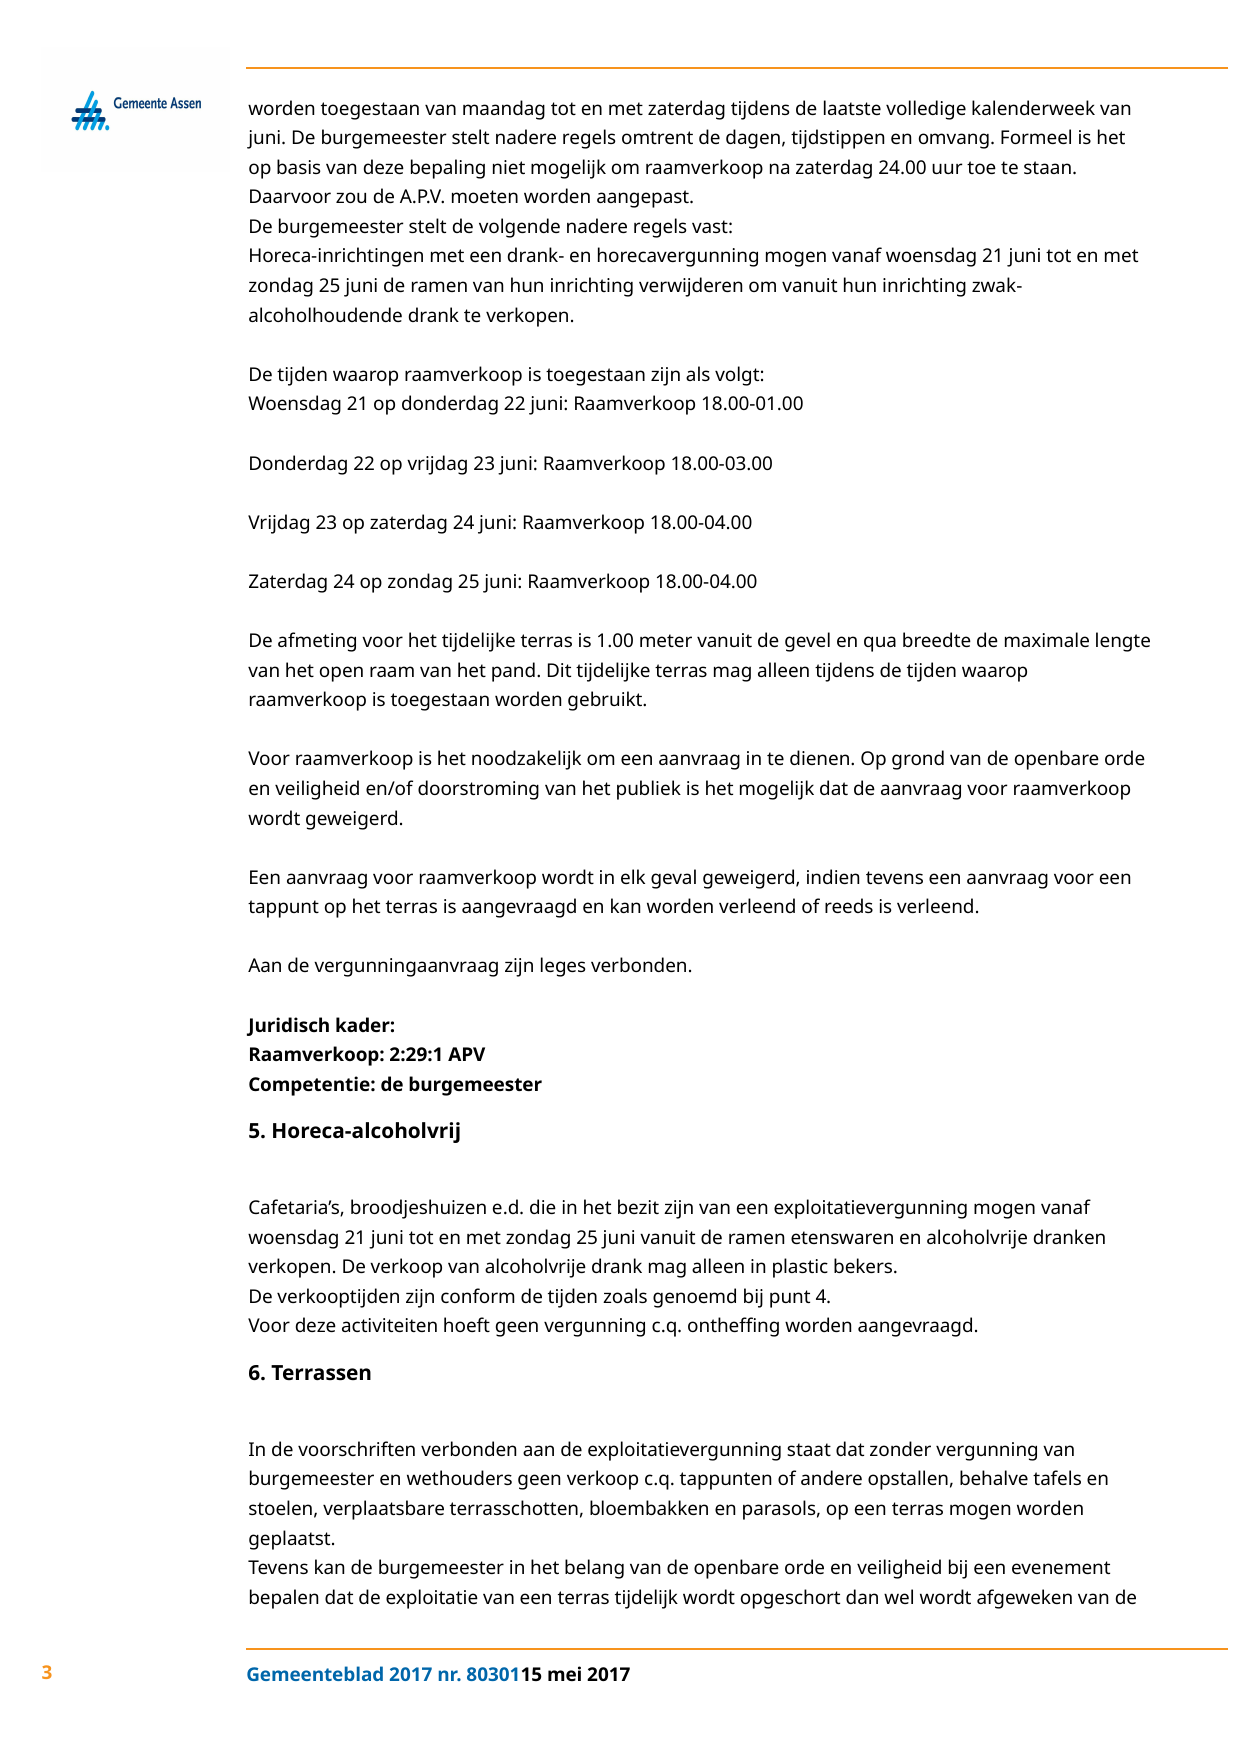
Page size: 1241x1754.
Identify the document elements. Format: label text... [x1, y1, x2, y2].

text Cafetaria’s, broodjeshuizen e.d. die in het bezit zijn van een exploitatievergunning mogen vanaf woensdag 21 juni tot en met zondag 25 juni vanuit de ramen etenswaren en alcoholvrije dranken verkopen. De verkoop van alcoholvrije drank mag alleen in plastic bekers. [248, 1194, 1152, 1279]
text Competentie: de burgemeester [248, 1071, 1152, 1097]
text In de voorschriften verbonden aan de exploitatievergunning staat dat zonder vergunning van burgemeester en wethouders geen verkoop c.q. tappunten of andere opstallen, behalve tafels en stoelen, verplaatsbare terrasschotten, bloembakken en parasols, op een terras mogen worden geplaatst. [248, 1436, 1152, 1551]
text Horeca-inrichtingen met een drank- en horecavergunning mogen vanaf woensdag 21 juni tot en met zondag 25 juni de ramen van hun inrichting verwijderen om vanuit hun inrichting zwak-alcoholhoudende drank te verkopen. [248, 243, 1152, 328]
text Aan de vergunningaanvraag zijn leges verbonden. [248, 953, 1152, 978]
text Voor deze activiteiten hoeft geen vergunning c.q. ontheffing worden aangevraagd. [248, 1313, 1152, 1338]
text Juridisch kader: [248, 1012, 1152, 1038]
text Een aanvraag voor raamverkoop wordt in elk geval geweigerd, indien tevens een aanvraag voor een tappunt op het terras is aangevraagd en kan worden verleend of reeds is verleend. [248, 864, 1152, 919]
text Voor raamverkoop is het noodzakelijk om een aanvraag in te dienen. Op grond van de openbare orde en veiligheid en/of doorstroming van het publiek is het mogelijk dat de aanvraag voor raamverkoop wordt geweigerd. [248, 746, 1152, 831]
text worden toegestaan van maandag tot en met zaterdag tijdens de laatste volledige kalenderweek van juni. De burgemeester stelt nadere regels omtrent de dagen, tijdstippen en omvang. Formeel is het op basis van deze bepaling niet mogelijk om raamverkoop na zaterdag 24.00 uur toe te staan. Daarvoor zou de A.P.V. moeten worden aangepast. [248, 95, 1152, 209]
text Woensdag 21 op donderdag 22 juni: Raamverkoop 18.00-01.00 [248, 391, 1152, 416]
text De burgemeester stelt de volgende nadere regels vast: [248, 213, 1152, 239]
text Vrijdag 23 op zaterdag 24 juni: Raamverkoop 18.00-04.00 [248, 509, 1152, 535]
text Tevens kan de burgemeester in het belang van de openbare orde en veiligheid bij een evenement bepalen dat de exploitatie van een terras tijdelijk wordt opgeschort dan wel wordt afgeweken van de [248, 1554, 1152, 1610]
text De verkooptijden zijn conform de tijden zoals genoemd bij punt 4. [248, 1283, 1152, 1309]
text Zaterdag 24 op zondag 25 juni: Raamverkoop 18.00-04.00 [248, 568, 1152, 594]
text Raamverkoop: 2:29:1 APV [248, 1041, 1152, 1067]
text De tijden waarop raamverkoop is toegestaan zijn als volgt: [248, 361, 1152, 387]
text De afmeting voor het tijdelijke terras is 1.00 meter vanuit de gevel en qua breedte de maximale lengte van het open raam van het pand. Dit tijdelijke terras mag alleen tijdens de tijden waarop raamverkoop is toegestaan worden gebruikt. [248, 627, 1152, 712]
text 5. Horeca-alcoholvrij [248, 1117, 1152, 1145]
text Donderdag 22 op vrijdag 23 juni: Raamverkoop 18.00-03.00 [248, 450, 1152, 476]
text 6. Terrassen [248, 1358, 1152, 1387]
picture [41, 47, 231, 172]
